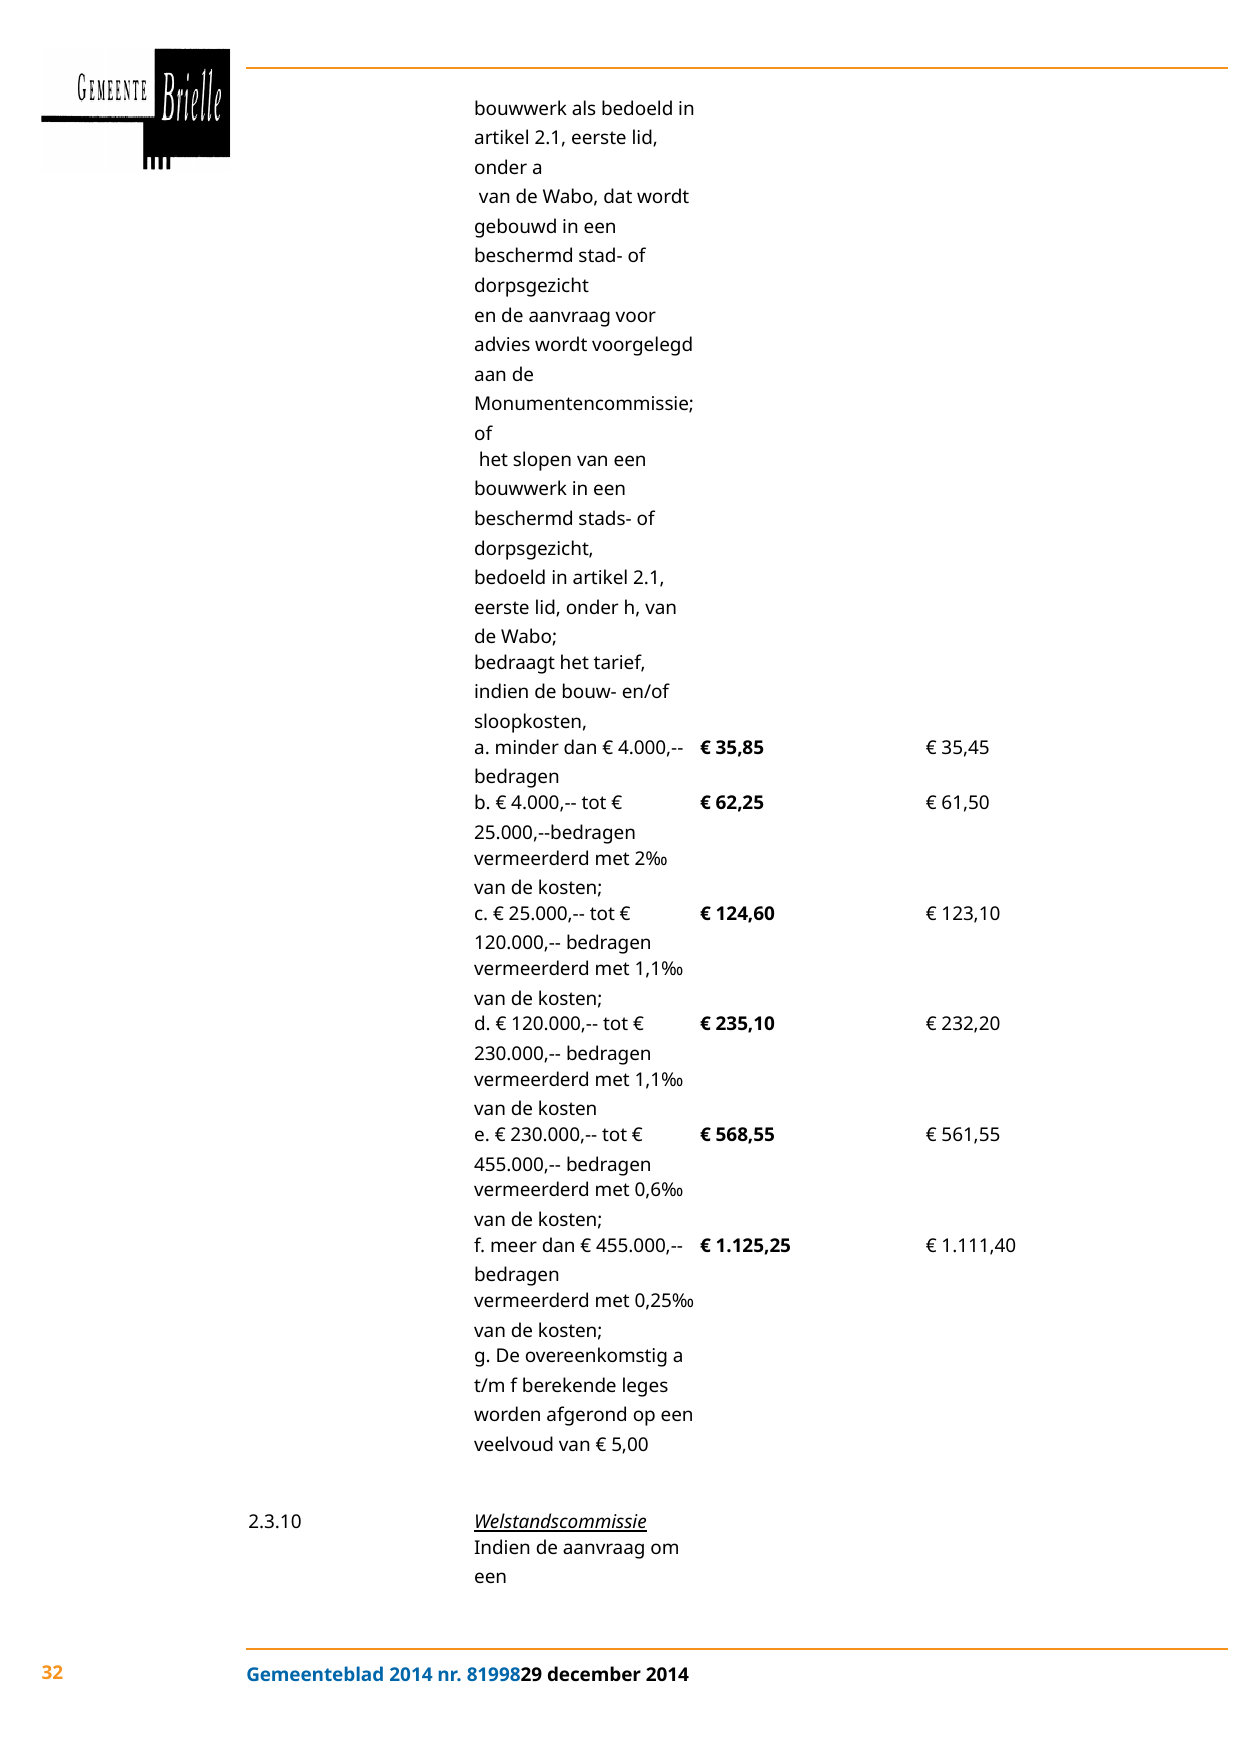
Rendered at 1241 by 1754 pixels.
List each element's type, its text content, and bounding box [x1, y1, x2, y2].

table_cell [248, 734, 474, 789]
table_cell [926, 1343, 1152, 1457]
table_cell bedraagt het tarief, indien de bouw- en/of sloopkosten, [474, 649, 700, 734]
table_cell [700, 1066, 926, 1121]
table_header Welstandscommissie [474, 1509, 700, 1534]
table_cell b. € 4.000,-- tot € 25.000,--bedragen [474, 789, 700, 845]
table_cell [700, 1343, 926, 1457]
table_cell vermeerderd met 0,6‰ van de kosten; [474, 1177, 700, 1232]
table_cell [248, 1066, 474, 1121]
table_cell [700, 1177, 926, 1232]
table_cell € 124,60 [700, 900, 926, 955]
table_header 2.3.10 [248, 1509, 474, 1534]
table_cell [248, 1343, 474, 1457]
table_cell Indien de aanvraag om een [474, 1534, 700, 1589]
table_cell [248, 1534, 474, 1589]
table_cell € 35,45 [926, 734, 1152, 789]
table_cell € 61,50 [926, 789, 1152, 845]
table_cell d. € 120.000,-- tot € 230.000,-- bedragen [474, 1011, 700, 1066]
table_cell [926, 845, 1152, 900]
table_cell [248, 845, 474, 900]
table_cell a. minder dan € 4.000,-- bedragen [474, 734, 700, 789]
table_cell [926, 446, 1152, 649]
table_cell [700, 1534, 926, 1589]
table_cell [700, 95, 926, 446]
table_cell [926, 1287, 1152, 1342]
table_cell € 62,25 [700, 789, 926, 845]
table_cell [700, 955, 926, 1011]
table_cell € 123,10 [926, 900, 1152, 955]
table_cell [248, 446, 474, 649]
table_cell [926, 1534, 1152, 1589]
table_cell vermeerderd met 2‰ van de kosten; [474, 845, 700, 900]
table_cell [248, 1232, 474, 1287]
table_cell € 1.111,40 [926, 1232, 1152, 1287]
table_cell [700, 649, 926, 734]
table_cell € 232,20 [926, 1011, 1152, 1066]
table_cell e. € 230.000,-- tot € 455.000,-- bedragen [474, 1121, 700, 1177]
table_cell f. meer dan € 455.000,-- bedragen [474, 1232, 700, 1287]
table_header [700, 1509, 926, 1534]
table_cell [248, 1287, 474, 1342]
table_cell c. € 25.000,-- tot € 120.000,-- bedragen [474, 900, 700, 955]
table_cell € 35,85 [700, 734, 926, 789]
table_cell € 235,10 [700, 1011, 926, 1066]
table_cell € 1.125,25 [700, 1232, 926, 1287]
table_cell vermeerderd met 0,25‰ van de kosten; [474, 1287, 700, 1342]
table_cell [700, 446, 926, 649]
table_cell [248, 789, 474, 845]
table_cell € 561,55 [926, 1121, 1152, 1177]
table_cell bouwwerk als bedoeld in artikel 2.1, eerste lid, onder a van de Wabo, dat wordt gebouwd in een beschermd stad- of dorpsgezicht en de aanvraag voor advies wordt voorgelegd aan de Monumentencommissie; of [474, 95, 700, 446]
table_cell [926, 95, 1152, 446]
table_cell [248, 649, 474, 734]
table_cell [926, 1066, 1152, 1121]
table_cell [700, 1287, 926, 1342]
table_cell het slopen van een bouwwerk in een beschermd stads- of dorpsgezicht, bedoeld in artikel 2.1, eerste lid, onder h, van de Wabo; [474, 446, 700, 649]
picture [41, 47, 231, 172]
table_cell [700, 845, 926, 900]
table_cell [248, 1121, 474, 1177]
table_cell [926, 1177, 1152, 1232]
table_cell [248, 955, 474, 1011]
table_cell [248, 95, 474, 446]
table_cell vermeerderd met 1,1‰ van de kosten; [474, 955, 700, 1011]
table_cell g. De overeenkomstig a t/m f berekende leges worden afgerond op een veelvoud van € 5,00 [474, 1343, 700, 1457]
table_cell [248, 900, 474, 955]
table_cell [926, 955, 1152, 1011]
table_cell [248, 1011, 474, 1066]
table_cell [248, 1177, 474, 1232]
table_cell vermeerderd met 1,1‰ van de kosten [474, 1066, 700, 1121]
table_cell € 568,55 [700, 1121, 926, 1177]
table_cell [926, 649, 1152, 734]
table_header [926, 1509, 1152, 1534]
